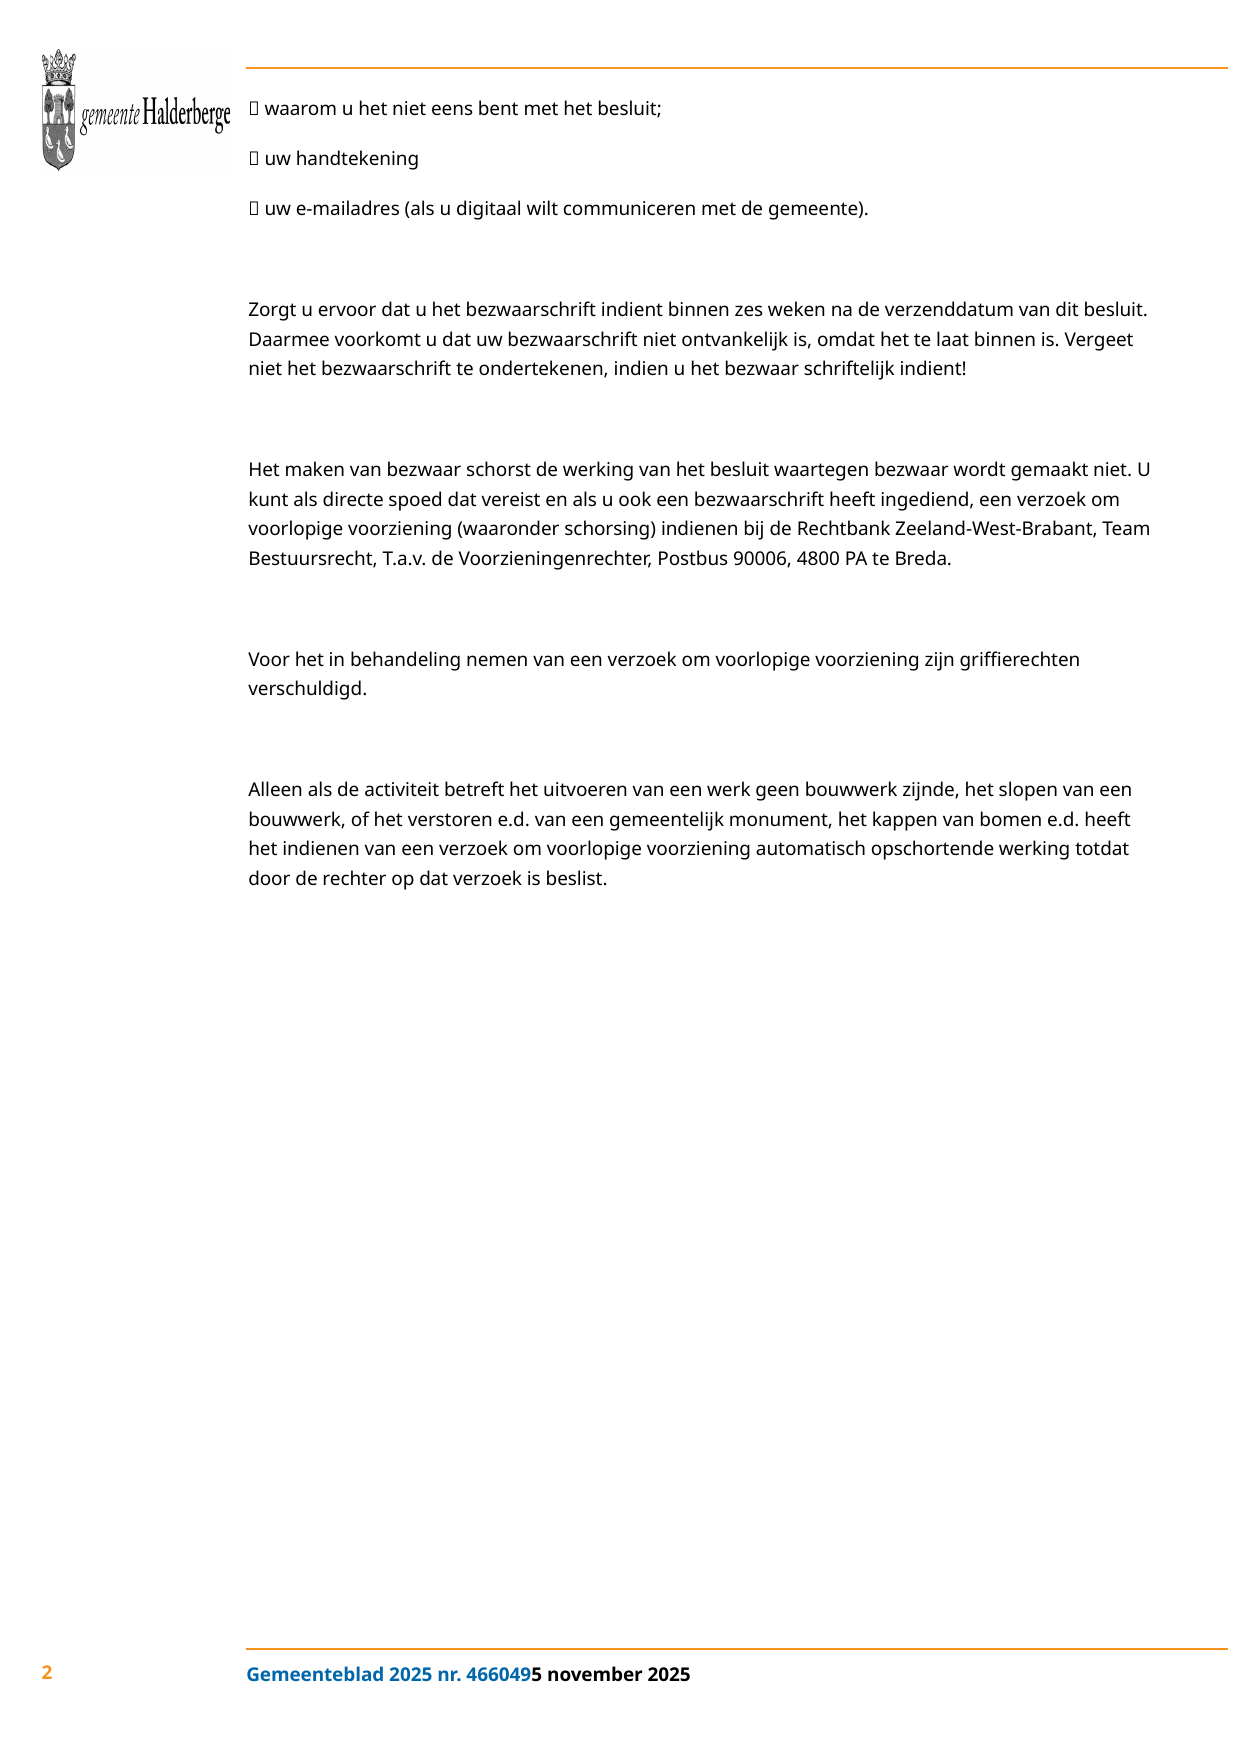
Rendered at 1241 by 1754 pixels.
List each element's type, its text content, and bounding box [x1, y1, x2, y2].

text  uw handtekening [248, 145, 1152, 171]
text Voor het in behandeling nemen van een verzoek om voorlopige voorziening zijn griffierechten verschuldigd. [248, 646, 1152, 701]
text Alleen als de activiteit betreft het uitvoeren van een werk geen bouwwerk zijnde, het slopen van een bouwwerk, of het verstoren e.d. van een gemeentelijk monument, het kappen van bomen e.d. heeft het indienen van een verzoek om voorlopige voorziening automatisch opschortende werking totdat door de rechter op dat verzoek is beslist. [248, 776, 1152, 891]
picture [41, 47, 231, 172]
text Zorgt u ervoor dat u het bezwaarschrift indient binnen zes weken na de verzenddatum van dit besluit. Daarmee voorkomt u dat uw bezwaarschrift niet ontvankelijk is, omdat het te laat binnen is. Vergeet niet het bezwaarschrift te ondertekenen, indien u het bezwaar schriftelijk indient! [248, 296, 1152, 381]
text  uw e-mailadres (als u digitaal wilt communiceren met de gemeente). [248, 196, 1152, 221]
text Het maken van bezwaar schorst de werking van het besluit waartegen bezwaar wordt gemaakt niet. U kunt als directe spoed dat vereist en als u ook een bezwaarschrift heeft ingediend, een verzoek om voorlopige voorziening (waaronder schorsing) indienen bij de Rechtbank Zeeland-West-Brabant, Team Bestuursrecht, T.a.v. de Voorzieningenrechter, Postbus 90006, 4800 PA te Breda. [248, 456, 1152, 571]
text  waarom u het niet eens bent met het besluit; [248, 95, 1152, 121]
